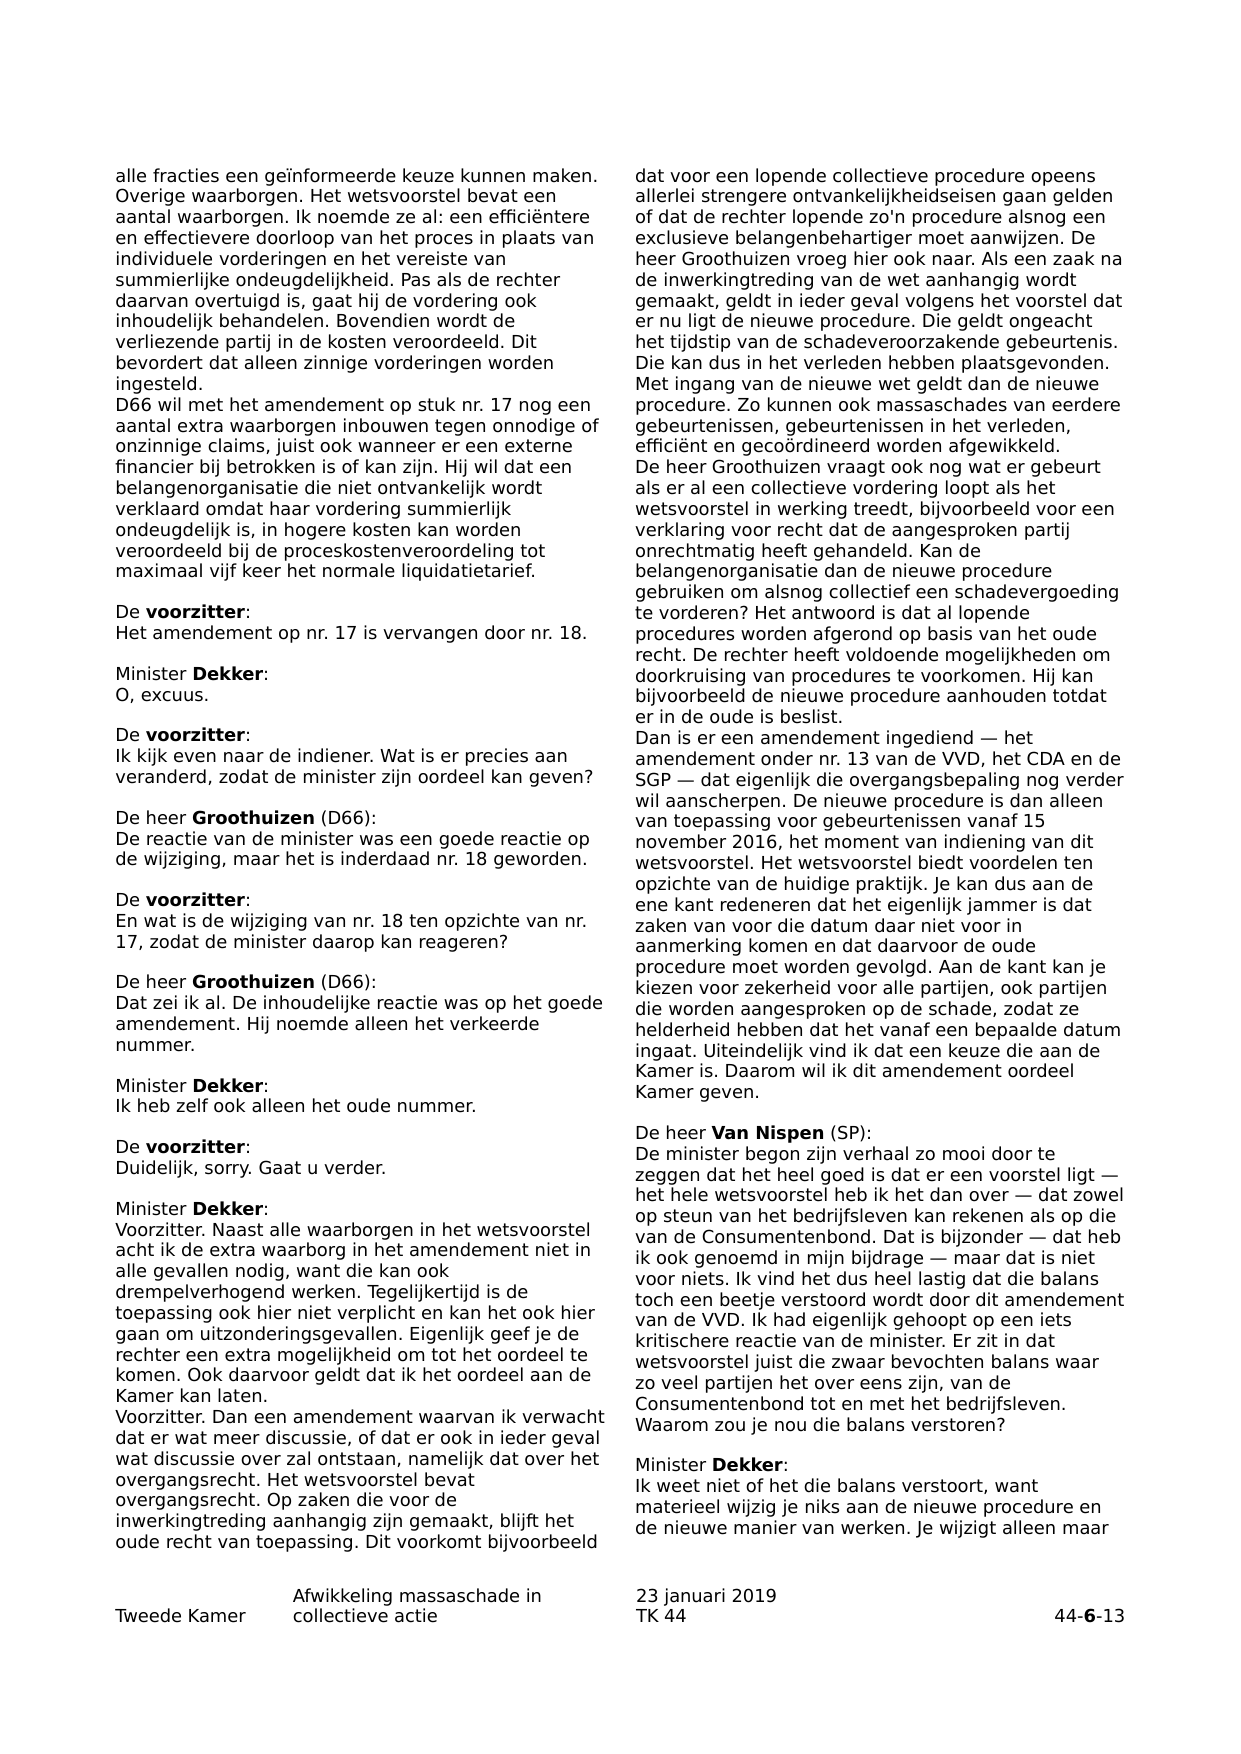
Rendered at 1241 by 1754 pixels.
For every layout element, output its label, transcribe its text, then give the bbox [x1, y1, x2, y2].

text De heer Groothuizen (D66): [115, 807, 605, 828]
text De heer Groothuizen (D66): [115, 972, 605, 993]
text Dan is er een amendement ingediend — het amendement onder nr. 13 van de VVD, het CDA en de SGP — dat eigenlijk die overgangsbepaling nog verder wil aanscherpen. De nieuwe procedure is dan alleen van toepassing voor gebeurtenissen vanaf 15 november 2016, het moment van indiening van dit wetsvoorstel. Het wetsvoorstel biedt voordelen ten opzichte van de huidige praktijk. Je kan dus aan de ene kant redeneren dat het eigenlijk jammer is dat zaken van voor die datum daar niet voor in aanmerking komen en dat daarvoor de oude procedure moet worden gevolgd. Aan de kant kan je kiezen voor zekerheid voor alle partijen, ook partijen die worden aangesproken op de schade, zodat ze helderheid hebben dat het vanaf een bepaalde datum ingaat. Uiteindelijk vind ik dat een keuze die aan de Kamer is. Daarom wil ik dit amendement oordeel Kamer geven. [635, 728, 1125, 1103]
text Voorzitter. Naast alle waarborgen in het wetsvoorstel acht ik de extra waarborg in het amendement niet in alle gevallen nodig, want die kan ook drempelverhogend werken. Tegelijkertijd is de toepassing ook hier niet verplicht en kan het ook hier gaan om uitzonderingsgevallen. Eigenlijk geef je de rechter een extra mogelijkheid om tot het oordeel te komen. Ook daarvoor geldt dat ik het oordeel aan de Kamer kan laten. [115, 1219, 605, 1407]
text Duidelijk, sorry. Gaat u verder. [115, 1158, 605, 1179]
text D66 wil met het amendement op stuk nr. 17 nog een aantal extra waarborgen inbouwen tegen onnodige of onzinnige claims, juist ook wanneer er een externe financier bij betrokken is of kan zijn. Hij wil dat een belangenorganisatie die niet ontvankelijk wordt verklaard omdat haar vordering summierlijk ondeugdelijk is, in hogere kosten kan worden veroordeeld bij de proceskostenveroordeling tot maximaal vijf keer het normale liquidatietarief. [115, 394, 605, 582]
text De voorzitter: [115, 725, 605, 746]
text Voorzitter. Dan een amendement waarvan ik verwacht dat er wat meer discussie, of dat er ook in ieder geval wat discussie over zal ontstaan, namelijk dat over het overgangsrecht. Het wetsvoorstel bevat overgangsrecht. Op zaken die voor de inwerkingtreding aanhangig zijn gemaakt, blijft het oude recht van toepassing. Dit voorkomt bijvoorbeeld [115, 1407, 605, 1553]
text De voorzitter: [115, 602, 605, 623]
text alle fracties een geïnformeerde keuze kunnen maken. [115, 165, 605, 186]
text Minister Dekker: [115, 1076, 605, 1096]
text Overige waarborgen. Het wetsvoorstel bevat een aantal waarborgen. Ik noemde ze al: een efficiëntere en effectievere doorloop van het proces in plaats van individuele vorderingen en het vereiste van summierlijke ondeugdelijkheid. Pas als de rechter daarvan overtuigd is, gaat hij de vordering ook inhoudelijk behandelen. Bovendien wordt de verliezende partij in de kosten veroordeeld. Dit bevordert dat alleen zinnige vorderingen worden ingesteld. [115, 186, 605, 394]
text De voorzitter: [115, 890, 605, 911]
text Minister Dekker: [635, 1455, 1125, 1476]
text De reactie van de minister was een goede reactie op de wijziging, maar het is inderdaad nr. 18 geworden. [115, 828, 605, 870]
text Minister Dekker: [115, 1199, 605, 1219]
text De minister begon zijn verhaal zo mooi door te zeggen dat het heel goed is dat er een voorstel ligt — het hele wetsvoorstel heb ik het dan over — dat zowel op steun van het bedrijfsleven kan rekenen als op die van de Consumentenbond. Dat is bijzonder — dat heb ik ook genoemd in mijn bijdrage — maar dat is niet voor niets. Ik vind het dus heel lastig dat die balans toch een beetje verstoord wordt door dit amendement van de VVD. Ik had eigenlijk gehoopt op een iets kritischere reactie van de minister. Er zit in dat wetsvoorstel juist die zwaar bevochten balans waar zo veel partijen het over eens zijn, van de Consumentenbond tot en met het bedrijfsleven. Waarom zou je nou die balans verstoren? [635, 1143, 1125, 1435]
text De heer Groothuizen vraagt ook nog wat er gebeurt als er al een collectieve vordering loopt als het wetsvoorstel in werking treedt, bijvoorbeeld voor een verklaring voor recht dat de aangesproken partij onrechtmatig heeft gehandeld. Kan de belangenorganisatie dan de nieuwe procedure gebruiken om alsnog collectief een schadevergoeding te vorderen? Het antwoord is dat al lopende procedures worden afgerond op basis van het oude recht. De rechter heeft voldoende mogelijkheden om doorkruising van procedures te voorkomen. Hij kan bijvoorbeeld de nieuwe procedure aanhouden totdat er in de oude is beslist. [635, 457, 1125, 728]
text Ik heb zelf ook alleen het oude nummer. [115, 1096, 605, 1117]
text Het amendement op nr. 17 is vervangen door nr. 18. [115, 623, 605, 643]
text dat voor een lopende collectieve procedure opeens allerlei strengere ontvankelijkheidseisen gaan gelden of dat de rechter lopende zo'n procedure alsnog een exclusieve belangenbehartiger moet aanwijzen. De heer Groothuizen vroeg hier ook naar. Als een zaak na de inwerkingtreding van de wet aanhangig wordt gemaakt, geldt in ieder geval volgens het voorstel dat er nu ligt de nieuwe procedure. Die geldt ongeacht het tijdstip van de schadeveroorzakende gebeurtenis. Die kan dus in het verleden hebben plaatsgevonden. Met ingang van de nieuwe wet geldt dan de nieuwe procedure. Zo kunnen ook massaschades van eerdere gebeurtenissen, gebeurtenissen in het verleden, efficiënt en gecoördineerd worden afgewikkeld. [635, 165, 1125, 457]
text Minister Dekker: [115, 663, 605, 684]
text O, excuus. [115, 684, 605, 705]
text Ik weet niet of het die balans verstoort, want materieel wijzig je niks aan de nieuwe procedure en de nieuwe manier van werken. Je wijzigt alleen maar [635, 1476, 1125, 1538]
text De voorzitter: [115, 1137, 605, 1158]
text Ik kijk even naar de indiener. Wat is er precies aan veranderd, zodat de minister zijn oordeel kan geven? [115, 746, 605, 787]
text Dat zei ik al. De inhoudelijke reactie was op het goede amendement. Hij noemde alleen het verkeerde nummer. [115, 993, 605, 1056]
text De heer Van Nispen (SP): [635, 1123, 1125, 1143]
text En wat is de wijziging van nr. 18 ten opzichte van nr. 17, zodat de minister daarop kan reageren? [115, 911, 605, 952]
